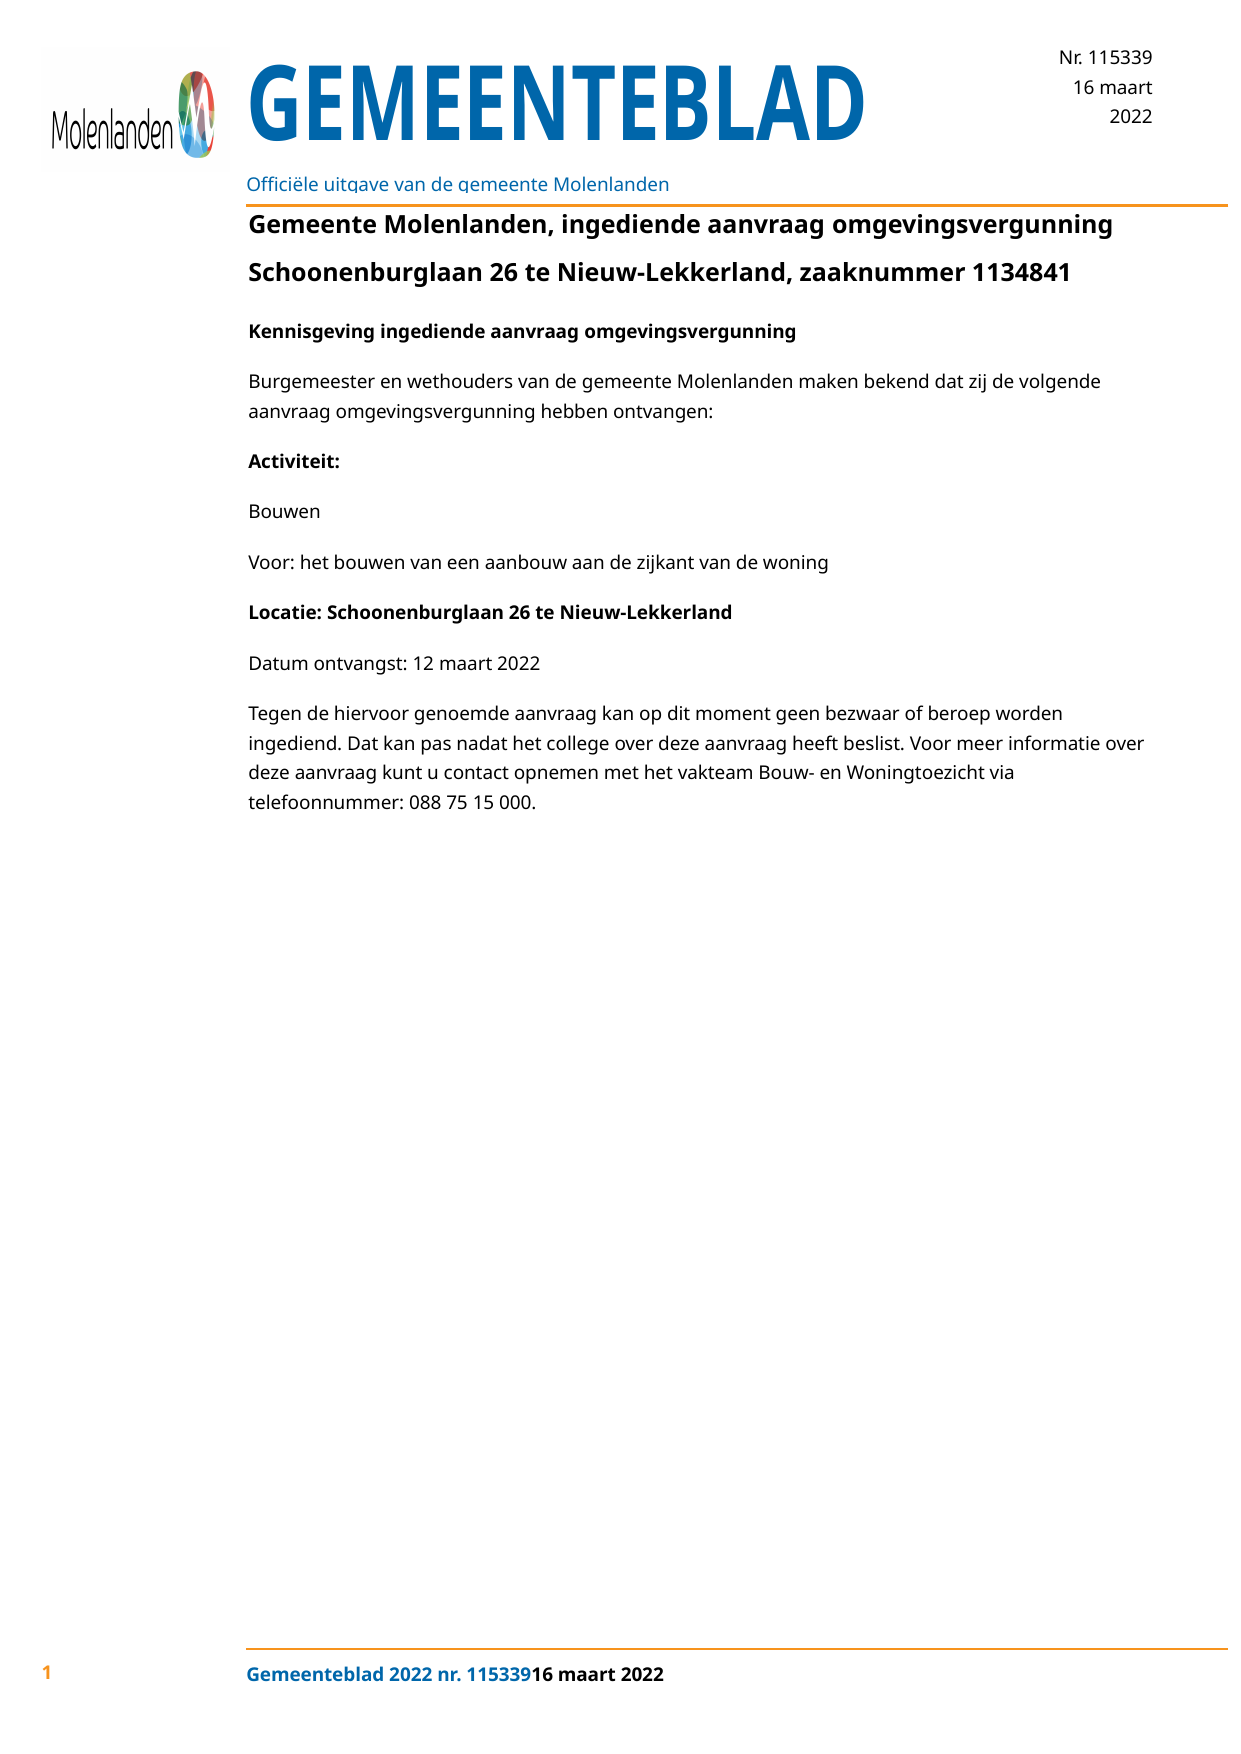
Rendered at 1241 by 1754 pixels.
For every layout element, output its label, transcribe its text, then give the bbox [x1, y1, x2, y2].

text Tegen de hiervoor genoemde aanvraag kan op dit moment geen bezwaar of beroep worden ingediend. Dat kan pas nadat het college over deze aanvraag heeft beslist. Voor meer informatie over deze aanvraag kunt u contact opnemen met het vakteam Bouw- en Woningtoezicht via telefoonnummer: 088 75 15 000. [248, 700, 1152, 815]
text Bouwen [248, 499, 1152, 524]
picture [41, 47, 231, 172]
text Datum ontvangst: 12 maart 2022 [248, 650, 1152, 676]
text Kennisgeving ingediende aanvraag omgevingsvergunning [248, 318, 1152, 344]
text Burgemeester en wethouders van de gemeente Molenlanden maken bekend dat zij de volgende aanvraag omgevingsvergunning hebben ontvangen: [248, 368, 1152, 424]
text Gemeente Molenlanden, ingediende aanvraag omgevingsvergunning Schoonenburglaan 26 te Nieuw-Lekkerland, zaaknummer 1134841 [248, 207, 1152, 288]
text Locatie: Schoonenburglaan 26 te Nieuw-Lekkerland [248, 599, 1152, 625]
text Activiteit: [248, 448, 1152, 474]
text Voor: het bouwen van een aanbouw aan de zijkant van de woning [248, 549, 1152, 575]
